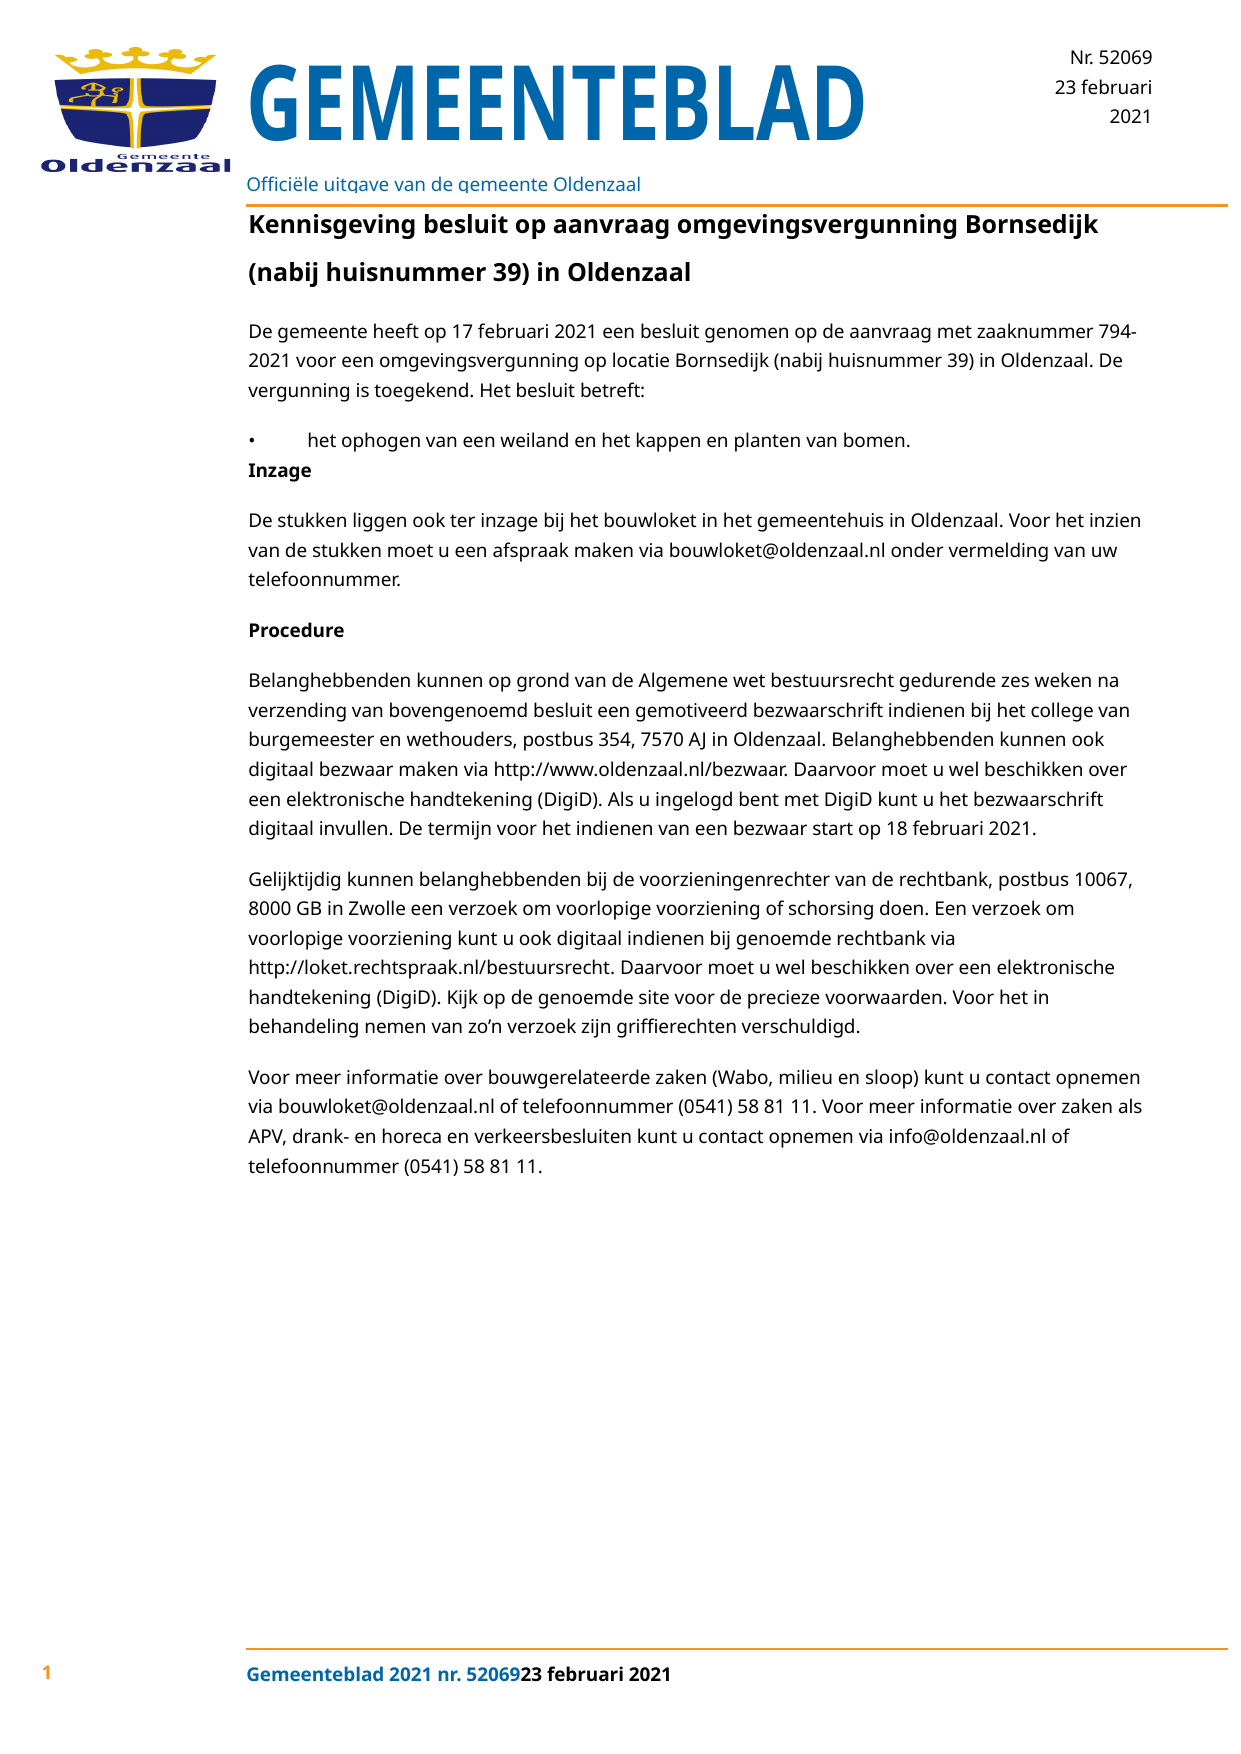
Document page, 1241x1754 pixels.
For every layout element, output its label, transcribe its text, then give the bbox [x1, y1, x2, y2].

text De stukken liggen ook ter inzage bij het bouwloket in het gemeentehuis in Oldenzaal. Voor het inzien van de stukken moet u een afspraak maken via bouwloket@oldenzaal.nl onder vermelding van uw telefoonnummer. [248, 507, 1152, 592]
text Kennisgeving besluit op aanvraag omgevingsvergunning Bornsedijk (nabij huisnummer 39) in Oldenzaal [248, 207, 1152, 288]
picture [41, 47, 231, 172]
text Belanghebbenden kunnen op grond van de Algemene wet bestuursrecht gedurende zes weken na verzending van bovengenoemd besluit een gemotiveerd bezwaarschrift indienen bij het college van burgemeester en wethouders, postbus 354, 7570 AJ in Oldenzaal. Belanghebbenden kunnen ook digitaal bezwaar maken via http://www.oldenzaal.nl/bezwaar. Daarvoor moet u wel beschikken over een elektronische handtekening (DigiD). Als u ingelogd bent met DigiD kunt u het bezwaarschrift digitaal invullen. De termijn voor het indienen van een bezwaar start op 18 februari 2021. [248, 667, 1152, 841]
text Gelijktijdig kunnen belanghebbenden bij de voorzieningenrechter van de rechtbank, postbus 10067, 8000 GB in Zwolle een verzoek om voorlopige voorziening of schorsing doen. Een verzoek om voorlopige voorziening kunt u ook digitaal indienen bij genoemde rechtbank via http://loket.rechtspraak.nl/bestuursrecht. Daarvoor moet u wel beschikken over een elektronische handtekening (DigiD). Kijk op de genoemde site voor de precieze voorwaarden. Voor het in behandeling nemen van zo’n verzoek zijn griffierechten verschuldigd. [248, 866, 1152, 1039]
text Voor meer informatie over bouwgerelateerde zaken (Wabo, milieu en sloop) kunt u contact opnemen via bouwloket@oldenzaal.nl of telefoonnummer (0541) 58 81 11. Voor meer informatie over zaken als APV, drank- en horeca en verkeersbesluiten kunt u contact opnemen via info@oldenzaal.nl of telefoonnummer (0541) 58 81 11. [248, 1064, 1152, 1179]
list het ophogen van een weiland en het kappen en planten van bomen. [248, 427, 1152, 453]
text Procedure [248, 617, 1152, 643]
text Inzage [248, 457, 1152, 483]
text De gemeente heeft op 17 februari 2021 een besluit genomen op de aanvraag met zaaknummer 794-2021 voor een omgevingsvergunning op locatie Bornsedijk (nabij huisnummer 39) in Oldenzaal. De vergunning is toegekend. Het besluit betreft: [248, 318, 1152, 403]
